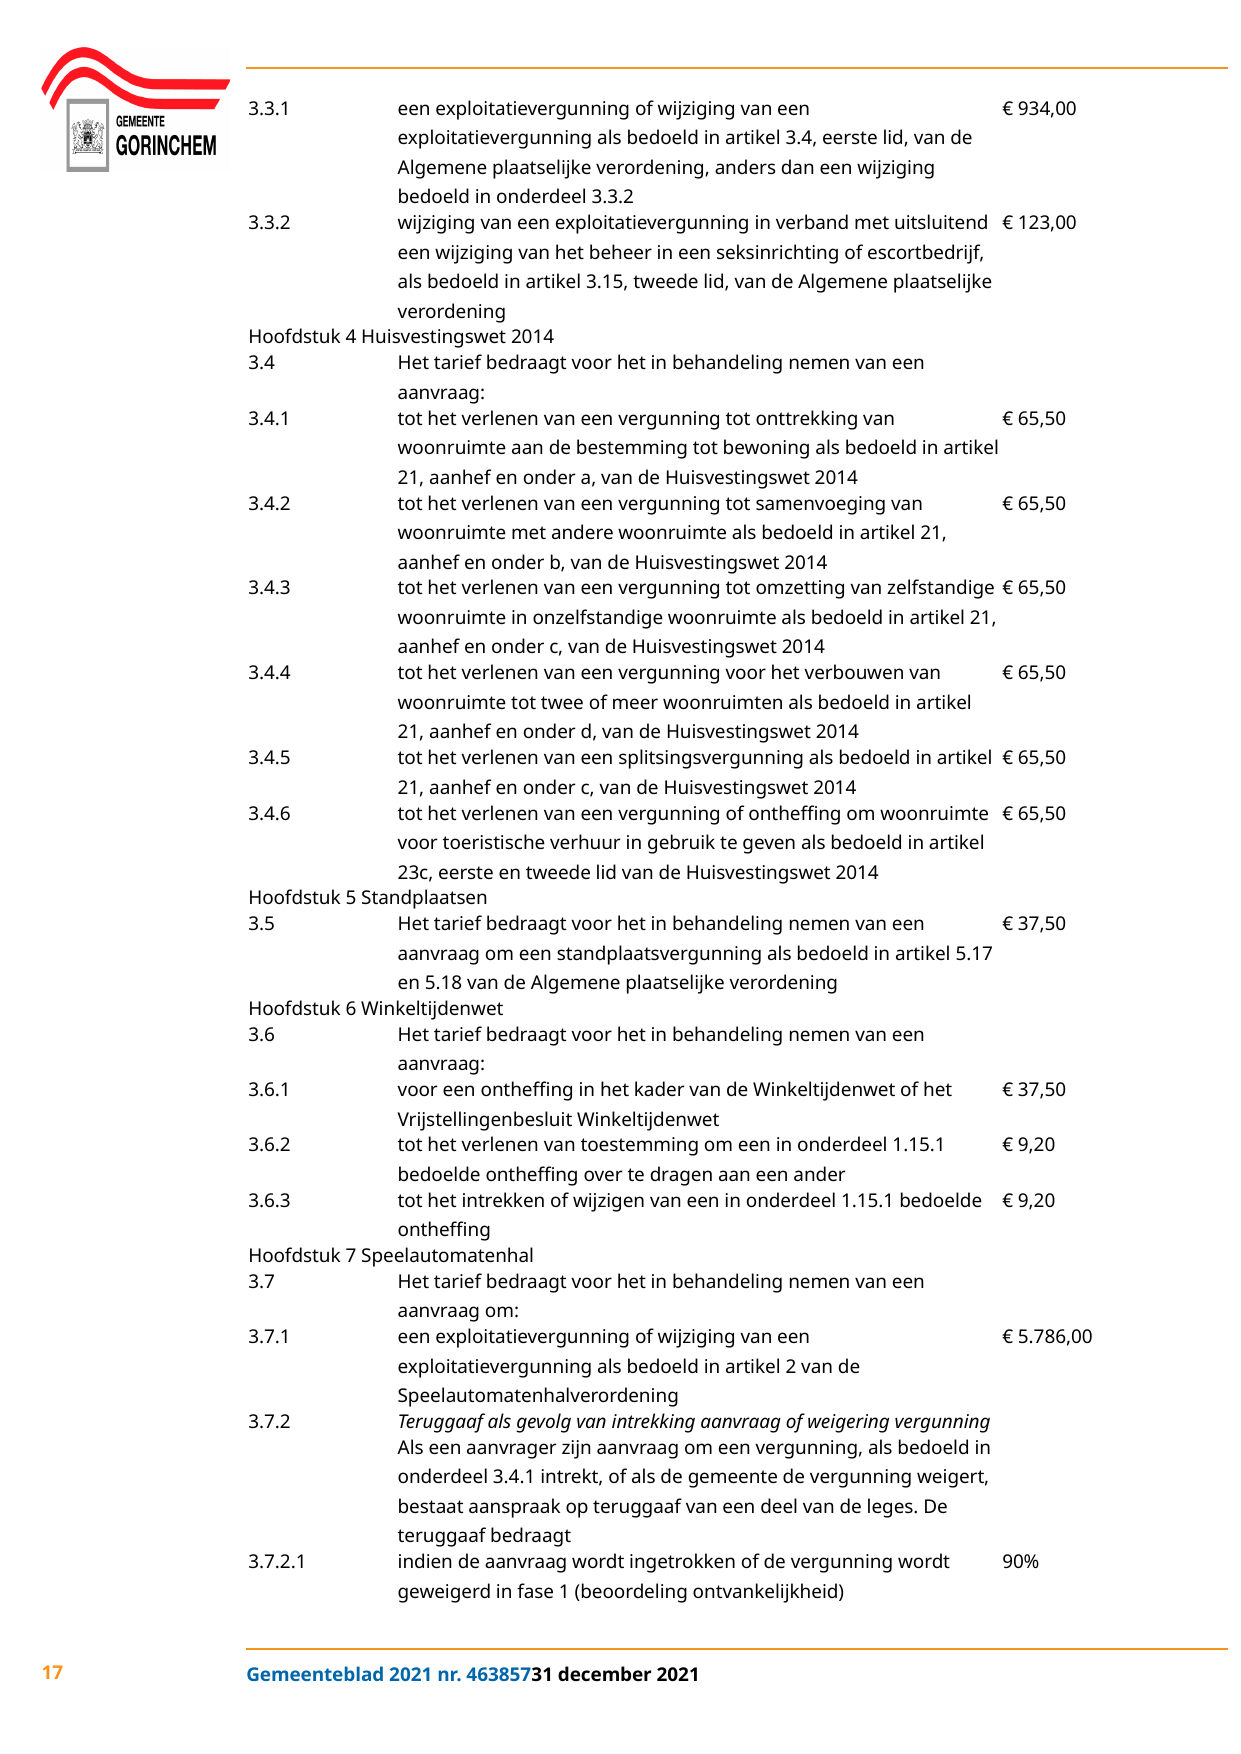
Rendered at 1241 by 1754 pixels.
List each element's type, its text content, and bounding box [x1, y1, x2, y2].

table_cell Hoofdstuk 4 Huisvestingswet 2014 [248, 324, 1002, 349]
table_cell Hoofdstuk 5 Standplaatsen [248, 885, 1002, 910]
table_cell 3.6.2 [248, 1132, 397, 1187]
table_cell Hoofdstuk 7 Speelautomatenhal [248, 1242, 1002, 1268]
table_cell [1002, 995, 1152, 1021]
table_cell € 37,50 [1002, 1076, 1152, 1132]
table_cell € 65,50 [1002, 660, 1152, 744]
table_cell Het tarief bedraagt voor het in behandeling nemen van een aanvraag: [398, 350, 1002, 405]
table_cell tot het verlenen van een vergunning tot omzetting van zelfstandige woonruimte in onzelfstandige woonruimte als bedoeld in artikel 21, aanhef en onder c, van de Huisvestingswet 2014 [398, 575, 1002, 659]
table_cell 3.7.2.1 [248, 1548, 397, 1604]
table_cell Het tarief bedraagt voor het in behandeling nemen van een aanvraag om: [398, 1268, 1002, 1323]
table_cell € 123,00 [1002, 209, 1152, 324]
table_cell [1002, 324, 1152, 349]
table_cell een exploitatievergunning of wijziging van een exploitatievergunning als bedoeld in artikel 3.4, eerste lid, van de Algemene plaatselijke verordening, anders dan een wijziging bedoeld in onderdeel 3.3.2 [398, 95, 1002, 209]
table_cell 3.4.2 [248, 490, 397, 574]
table_cell € 934,00 [1002, 95, 1152, 209]
table_cell voor een ontheffing in het kader van de Winkeltijdenwet of het Vrijstellingenbesluit Winkeltijdenwet [398, 1076, 1002, 1132]
table_cell Teruggaaf als gevolg van intrekking aanvraag of weigering vergunning [398, 1408, 1002, 1434]
table_cell wijziging van een exploitatievergunning in verband met uitsluitend een wijziging van het beheer in een seksinrichting of escortbedrijf, als bedoeld in artikel 3.15, tweede lid, van de Algemene plaatselijke verordening [398, 209, 1002, 324]
table_cell 3.4.6 [248, 800, 397, 884]
table_cell € 65,50 [1002, 800, 1152, 884]
table_cell € 9,20 [1002, 1132, 1152, 1187]
table_cell € 37,50 [1002, 910, 1152, 995]
table_cell 3.7.1 [248, 1323, 397, 1408]
table_cell [1002, 1408, 1152, 1434]
table_cell [248, 1434, 397, 1548]
table_cell 90% [1002, 1548, 1152, 1604]
table_cell Het tarief bedraagt voor het in behandeling nemen van een aanvraag om een standplaatsvergunning als bedoeld in artikel 5.17 en 5.18 van de Algemene plaatselijke verordening [398, 910, 1002, 995]
table_cell € 65,50 [1002, 744, 1152, 800]
table_cell [1002, 1268, 1152, 1323]
table_cell € 65,50 [1002, 575, 1152, 659]
table_cell 3.6 [248, 1021, 397, 1076]
table_cell 3.4 [248, 350, 397, 405]
picture [41, 47, 231, 172]
table_cell [1002, 1434, 1152, 1548]
table_cell Als een aanvrager zijn aanvraag om een vergunning, als bedoeld in onderdeel 3.4.1 intrekt, of als de gemeente de vergunning weigert, bestaat aanspraak op teruggaaf van een deel van de leges. De teruggaaf bedraagt [398, 1434, 1002, 1548]
table_cell € 5.786,00 [1002, 1323, 1152, 1408]
table_cell 3.5 [248, 910, 397, 995]
table_cell Het tarief bedraagt voor het in behandeling nemen van een aanvraag: [398, 1021, 1002, 1076]
table_cell 3.4.1 [248, 405, 397, 490]
table_cell [1002, 1021, 1152, 1076]
table_cell [1002, 885, 1152, 910]
table_cell [1002, 1242, 1152, 1268]
table_cell 3.3.1 [248, 95, 397, 209]
table_cell 3.3.2 [248, 209, 397, 324]
table_cell een exploitatievergunning of wijziging van een exploitatievergunning als bedoeld in artikel 2 van de Speelautomatenhalverordening [398, 1323, 1002, 1408]
table_cell tot het verlenen van een vergunning voor het verbouwen van woonruimte tot twee of meer woonruimten als bedoeld in artikel 21, aanhef en onder d, van de Huisvestingswet 2014 [398, 660, 1002, 744]
table_cell tot het verlenen van een splitsingsvergunning als bedoeld in artikel 21, aanhef en onder c, van de Huisvestingswet 2014 [398, 744, 1002, 800]
table_cell tot het verlenen van een vergunning of ontheffing om woonruimte voor toeristische verhuur in gebruik te geven als bedoeld in artikel 23c, eerste en tweede lid van de Huisvestingswet 2014 [398, 800, 1002, 884]
table_cell [1002, 350, 1152, 405]
table_cell 3.7.2 [248, 1408, 397, 1434]
table_cell tot het verlenen van een vergunning tot samenvoeging van woonruimte met andere woonruimte als bedoeld in artikel 21, aanhef en onder b, van de Huisvestingswet 2014 [398, 490, 1002, 574]
table_cell 3.4.5 [248, 744, 397, 800]
table_cell 3.6.1 [248, 1076, 397, 1132]
table_cell 3.7 [248, 1268, 397, 1323]
table_cell Hoofdstuk 6 Winkeltijdenwet [248, 995, 1002, 1021]
table_cell € 9,20 [1002, 1187, 1152, 1242]
table_cell tot het verlenen van een vergunning tot onttrekking van woonruimte aan de bestemming tot bewoning als bedoeld in artikel 21, aanhef en onder a, van de Huisvestingswet 2014 [398, 405, 1002, 490]
table_cell 3.4.3 [248, 575, 397, 659]
table_cell 3.4.4 [248, 660, 397, 744]
table_cell tot het intrekken of wijzigen van een in onderdeel 1.15.1 bedoelde ontheffing [398, 1187, 1002, 1242]
table_cell indien de aanvraag wordt ingetrokken of de vergunning wordt geweigerd in fase 1 (beoordeling ontvankelijkheid) [398, 1548, 1002, 1604]
table_cell € 65,50 [1002, 405, 1152, 490]
table_cell tot het verlenen van toestemming om een in onderdeel 1.15.1 bedoelde ontheffing over te dragen aan een ander [398, 1132, 1002, 1187]
table_cell 3.6.3 [248, 1187, 397, 1242]
table_cell € 65,50 [1002, 490, 1152, 574]
